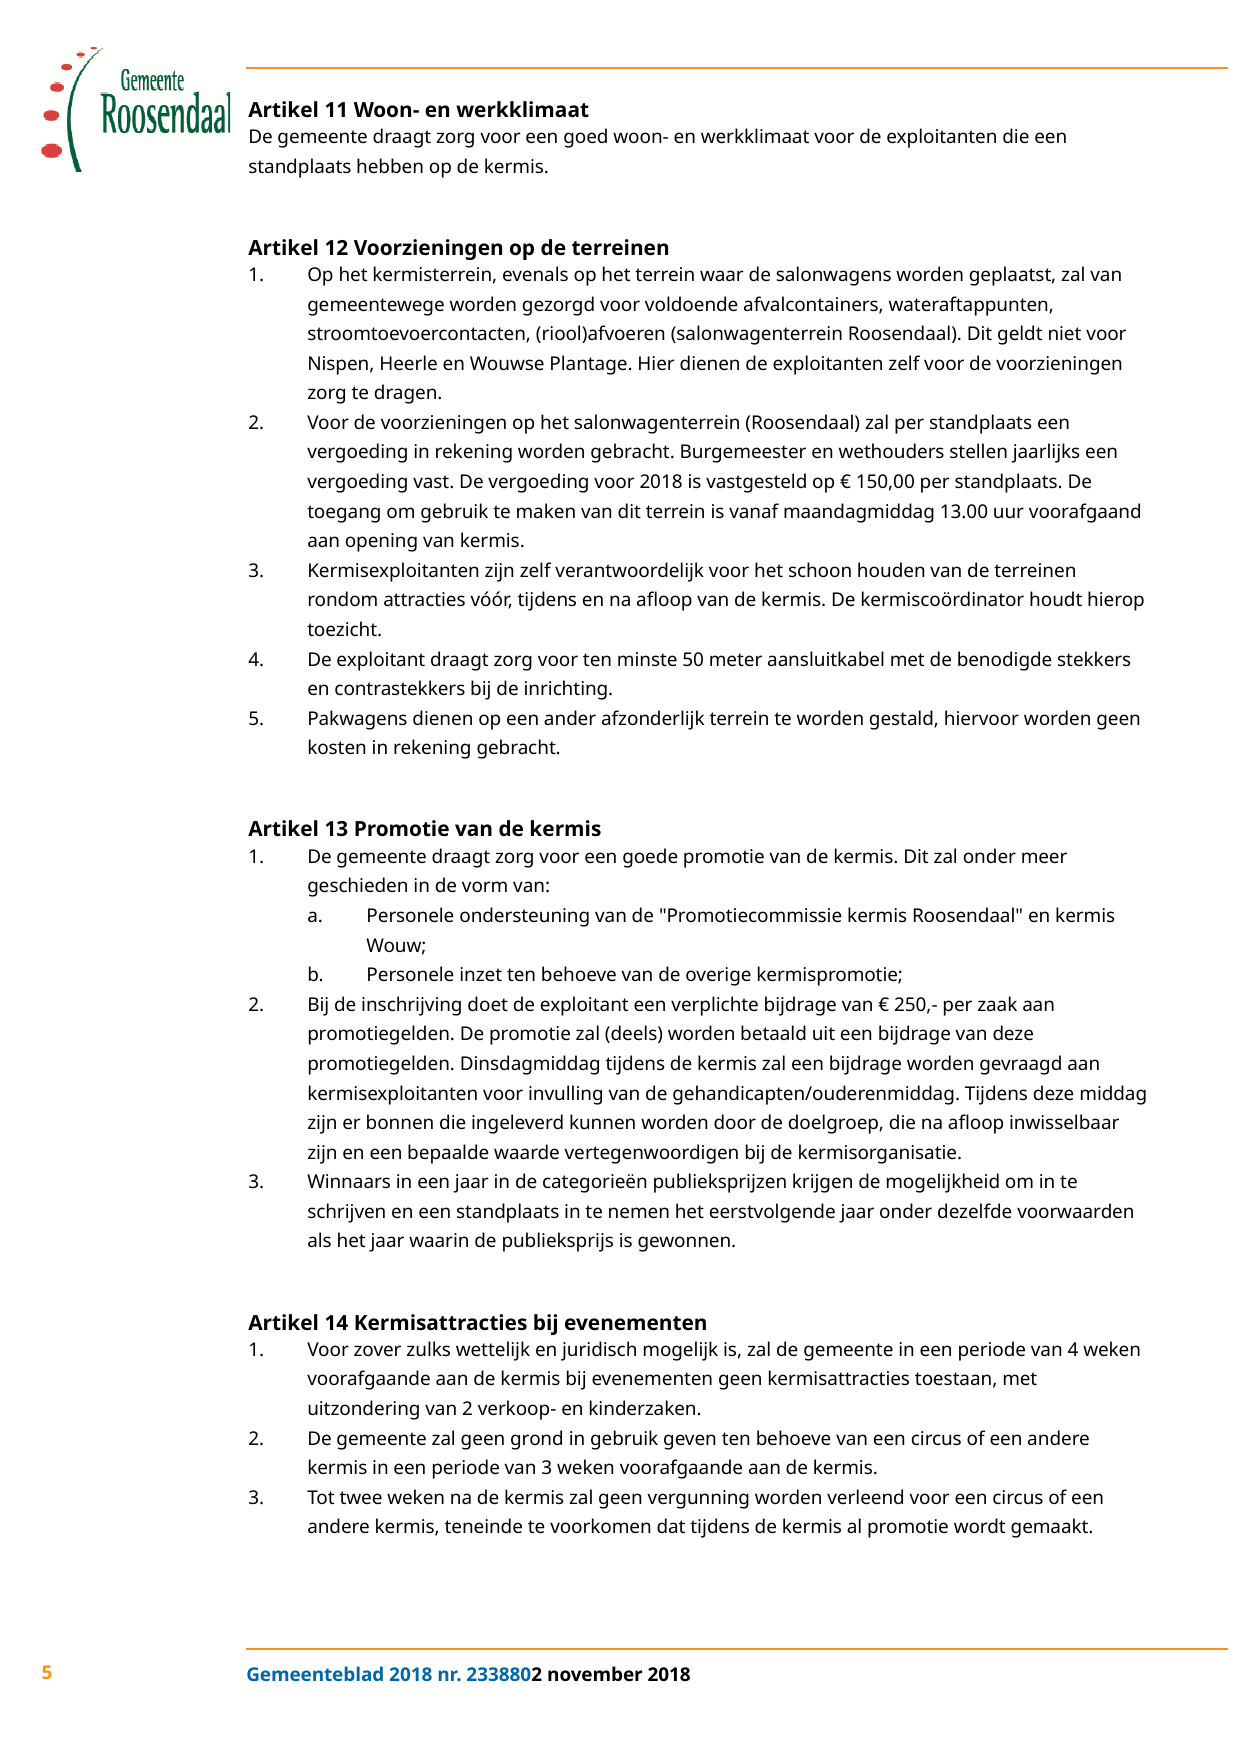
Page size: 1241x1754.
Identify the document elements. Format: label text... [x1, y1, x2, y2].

list De gemeente draagt zorg voor een goede promotie van de kermis. Dit zal onder meer geschieden in de vorm van: [248, 843, 1152, 898]
list De gemeente zal geen grond in gebruik geven ten behoeve van een circus of een andere kermis in een periode van 3 weken voorafgaande aan de kermis. [248, 1425, 1152, 1480]
text Artikel 12 Voorzieningen op de terreinen [248, 233, 1152, 261]
list Voor de voorzieningen op het salonwagenterrein (Roosendaal) zal per standplaats een vergoeding in rekening worden gebracht. Burgemeester en wethouders stellen jaarlijks een vergoeding vast. De vergoeding voor 2018 is vastgesteld op € 150,00 per standplaats. De toegang om gebruik te maken van dit terrein is vanaf maandagmiddag 13.00 uur voorafgaand aan opening van kermis. [248, 409, 1152, 553]
list Personele ondersteuning van de "Promotiecommissie kermis Roosendaal" en kermis Wouw; [307, 902, 1152, 957]
text Artikel 13 Promotie van de kermis [248, 814, 1152, 843]
list Voor zover zulks wettelijk en juridisch mogelijk is, zal de gemeente in een periode van 4 weken voorafgaande aan de kermis bij evenementen geen kermisattracties toestaan, met uitzondering van 2 verkoop- en kinderzaken. [248, 1336, 1152, 1421]
list Bij de inschrijving doet de exploitant een verplichte bijdrage van € 250,- per zaak aan promotiegelden. De promotie zal (deels) worden betaald uit een bijdrage van deze promotiegelden. Dinsdagmiddag tijdens de kermis zal een bijdrage worden gevraagd aan kermisexploitanten voor invulling van de gehandicapten/ouderenmiddag. Tijdens deze middag zijn er bonnen die ingeleverd kunnen worden door de doelgroep, die na afloop inwisselbaar zijn en een bepaalde waarde vertegenwoordigen bij de kermisorganisatie. [248, 991, 1152, 1164]
text Artikel 14 Kermisattracties bij evenementen [248, 1308, 1152, 1336]
picture [41, 47, 231, 172]
text De gemeente draagt zorg voor een goed woon- en werkklimaat voor de exploitanten die een standplaats hebben op de kermis. [248, 123, 1152, 178]
list Pakwagens dienen op een ander afzonderlijk terrein te worden gestald, hiervoor worden geen kosten in rekening gebracht. [248, 705, 1152, 760]
list Personele inzet ten behoeve van de overige kermispromotie; [307, 961, 1152, 987]
text Artikel 11 Woon- en werkklimaat [248, 95, 1152, 123]
list De exploitant draagt zorg voor ten minste 50 meter aansluitkabel met de benodigde stekkers en contrastekkers bij de inrichting. [248, 646, 1152, 701]
list Winnaars in een jaar in de categorieën publieksprijzen krijgen de mogelijkheid om in te schrijven en een standplaats in te nemen het eerstvolgende jaar onder dezelfde voorwaarden als het jaar waarin de publieksprijs is gewonnen. [248, 1168, 1152, 1253]
list Kermisexploitanten zijn zelf verantwoordelijk voor het schoon houden van de terreinen rondom attracties vóór, tijdens en na afloop van de kermis. De kermiscoördinator houdt hierop toezicht. [248, 557, 1152, 642]
list Op het kermisterrein, evenals op het terrein waar de salonwagens worden geplaatst, zal van gemeentewege worden gezorgd voor voldoende afvalcontainers, wateraftappunten, stroomtoevoercontacten, (riool)afvoeren (salonwagenterrein Roosendaal). Dit geldt niet voor Nispen, Heerle en Wouwse Plantage. Hier dienen de exploitanten zelf voor de voorzieningen zorg te dragen. [248, 261, 1152, 405]
list Tot twee weken na de kermis zal geen vergunning worden verleend voor een circus of een andere kermis, teneinde te voorkomen dat tijdens de kermis al promotie wordt gemaakt. [248, 1484, 1152, 1539]
